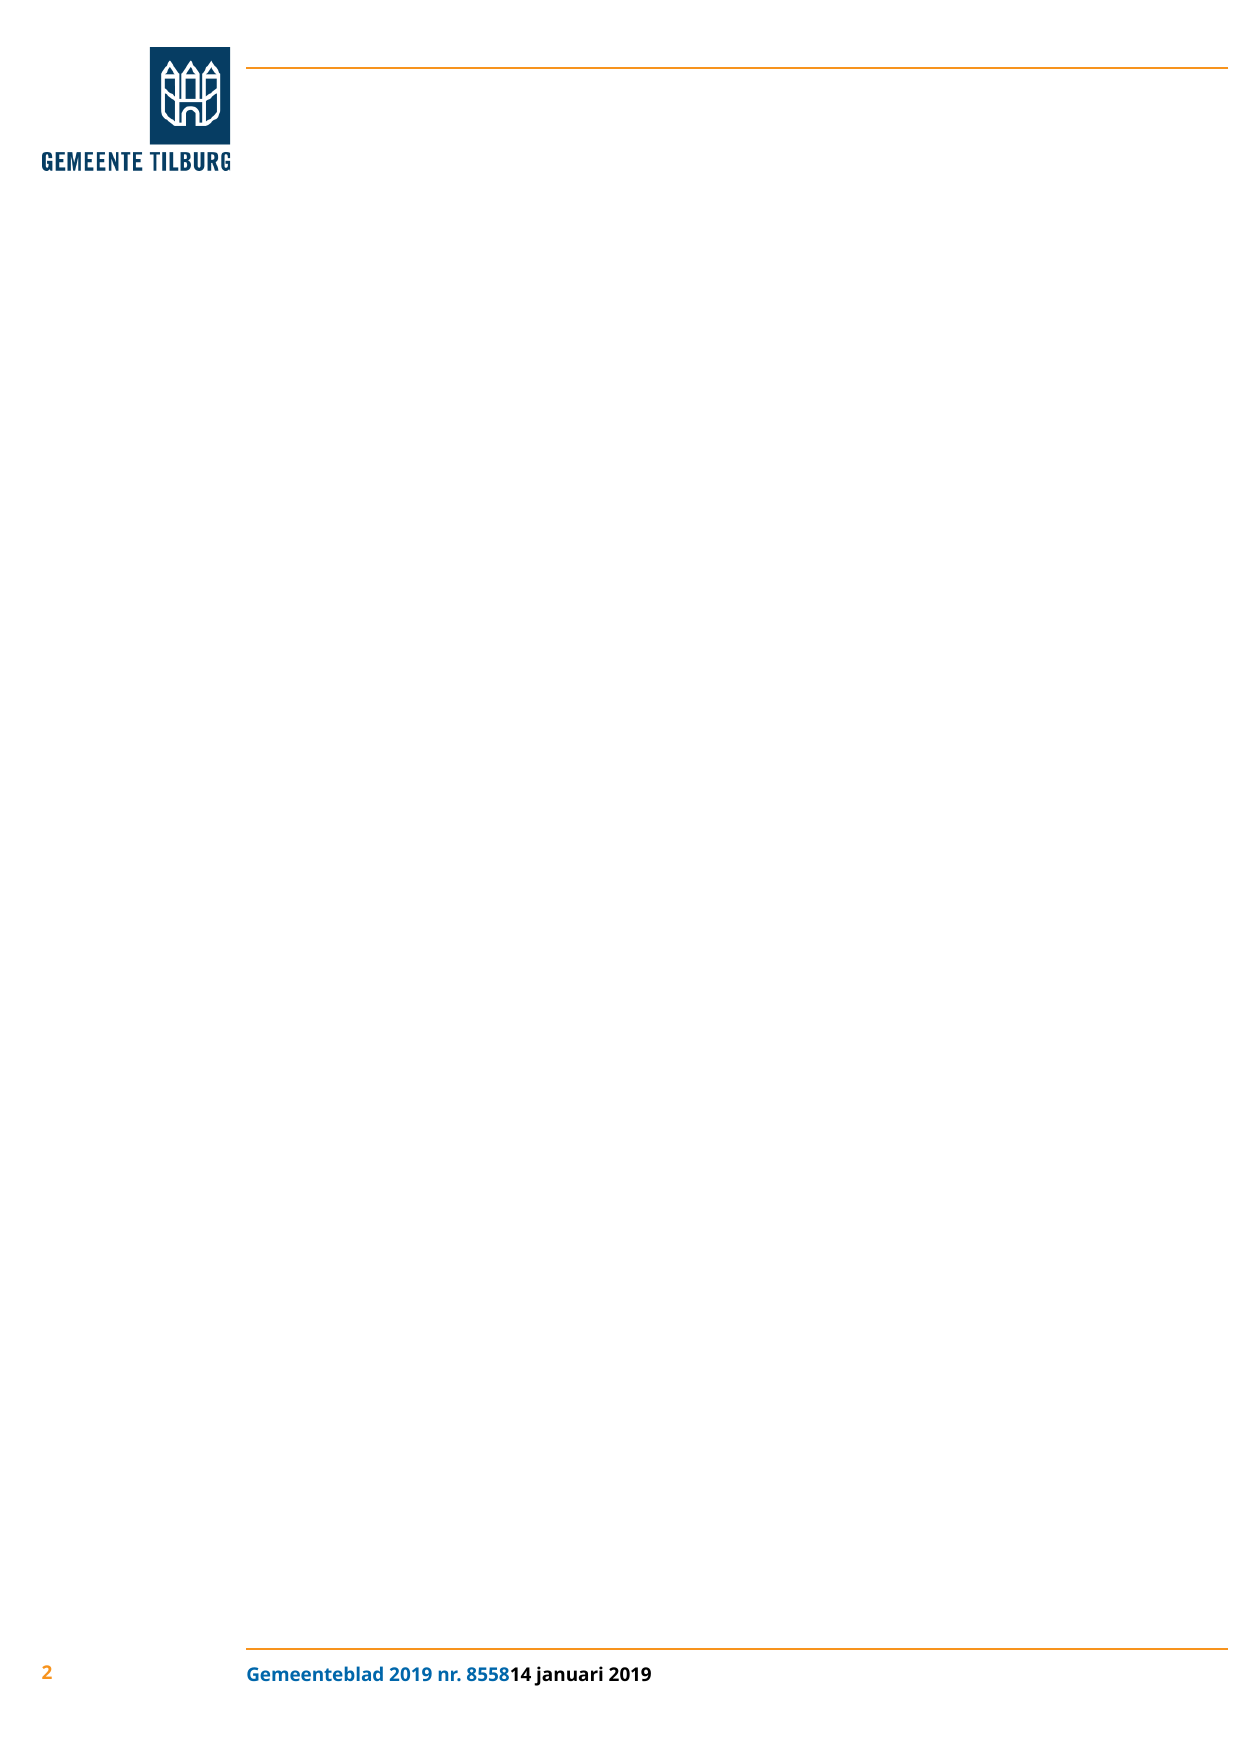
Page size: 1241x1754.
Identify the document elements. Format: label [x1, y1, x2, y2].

picture [41, 47, 231, 172]
